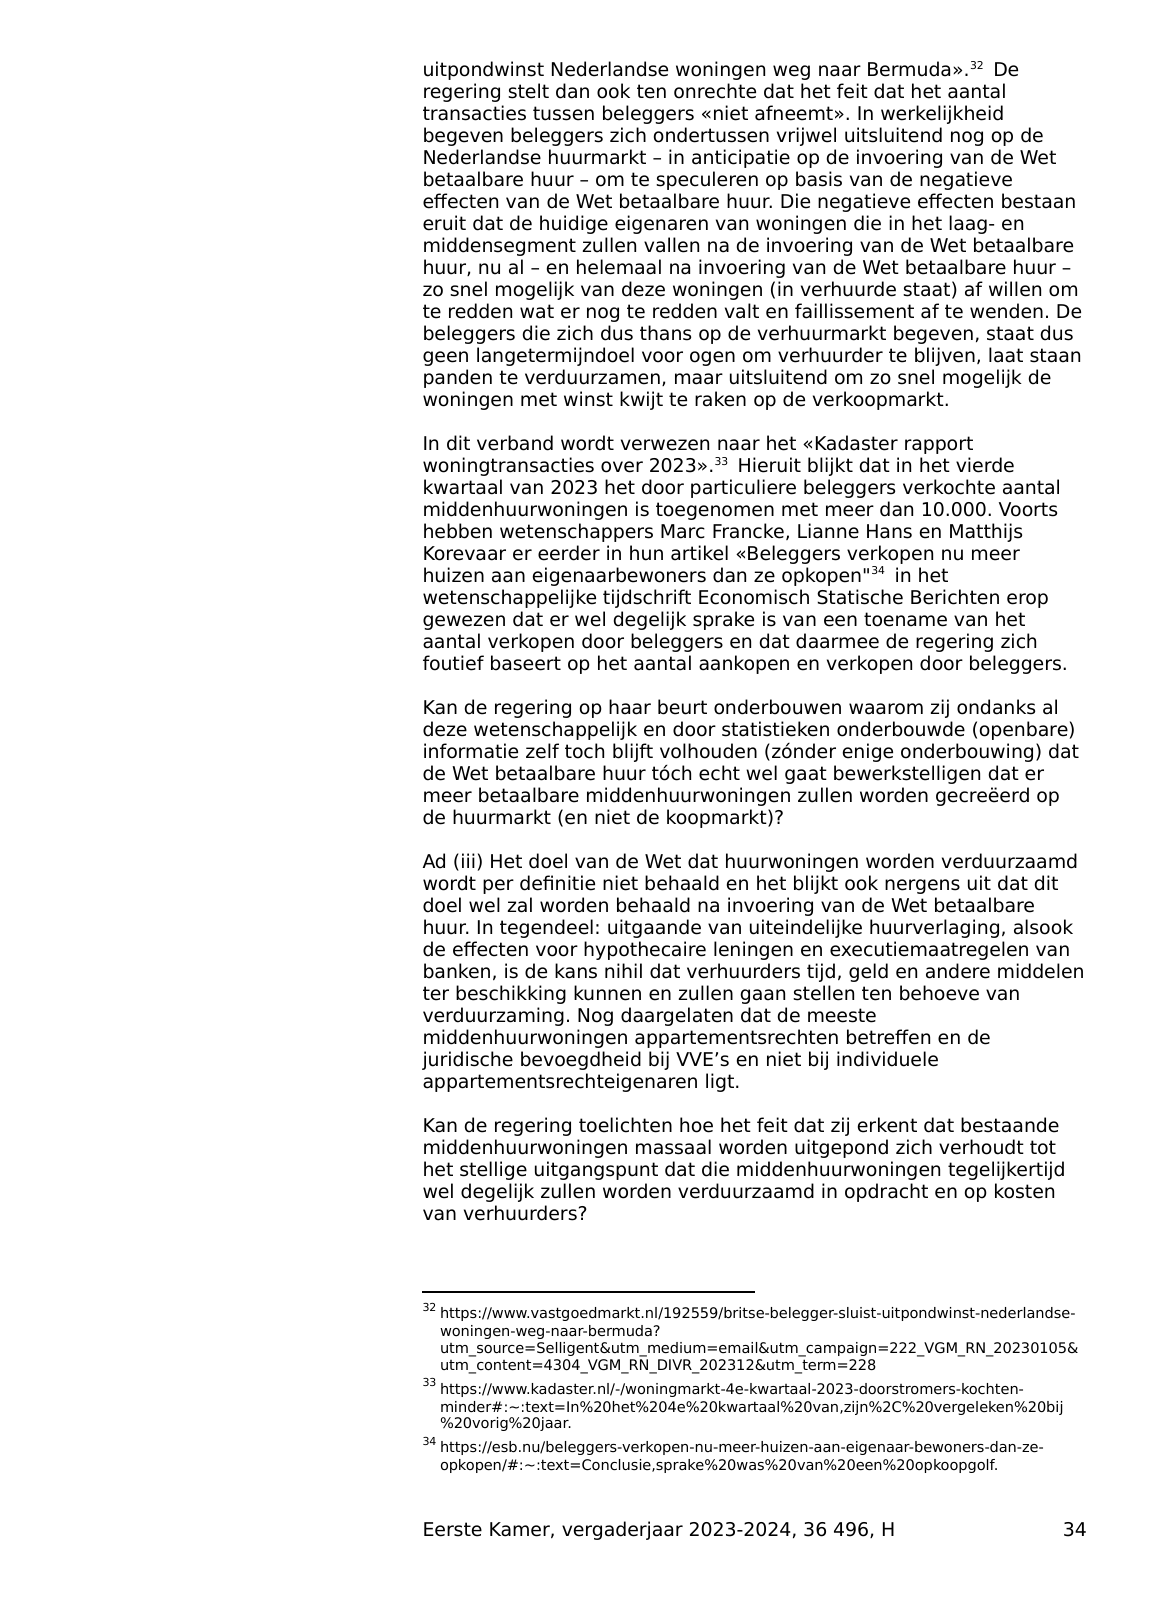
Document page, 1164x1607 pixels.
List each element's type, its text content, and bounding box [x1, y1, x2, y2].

text https://esb.nu/beleggers-verkopen-nu-meer-huizen-aan-eigenaar-bewoners-dan-ze-opkopen/#:~:text=Conclusie,sprake%20was%20van%20een%20opkoopgolf. [422, 1435, 1087, 1474]
text Kan de regering toelichten hoe het feit dat zij erkent dat bestaande middenhuurwoningen massaal worden uitgepond zich verhoudt tot het stellige uitgangspunt dat die middenhuurwoningen tegelijkertijd wel degelijk zullen worden verduurzaamd in opdracht en op kosten van verhuurders? [422, 1115, 1087, 1225]
text Kan de regering op haar beurt onderbouwen waarom zij ondanks al deze wetenschappelijk en door statistieken onderbouwde (openbare) informatie zelf toch blijft volhouden (zónder enige onderbouwing) dat de Wet betaalbare huur tóch echt wel gaat bewerkstelligen dat er meer betaalbare middenhuurwoningen zullen worden gecreëerd op de huurmarkt (en niet de koopmarkt)? [422, 697, 1087, 829]
text In dit verband wordt verwezen naar het «Kadaster rapport woningtransacties over 2023». Hieruit blijkt dat in het vierde kwartaal van 2023 het door particuliere beleggers verkochte aantal middenhuurwoningen is toegenomen met meer dan 10.000. Voorts hebben wetenschappers Marc Francke, Lianne Hans en Matthijs Korevaar er eerder in hun artikel «Beleggers verkopen nu meer huizen aan eigenaarbewoners dan ze opkopen" in het wetenschappelijke tijdschrift Economisch Statische Berichten erop gewezen dat er wel degelijk sprake is van een toename van het aantal verkopen door beleggers en dat daarmee de regering zich foutief baseert op het aantal aankopen en verkopen door beleggers. [422, 433, 1087, 675]
text uitpondwinst Nederlandse woningen weg naar Bermuda». De regering stelt dan ook ten onrechte dat het feit dat het aantal transacties tussen beleggers «niet afneemt». In werkelijkheid begeven beleggers zich ondertussen vrijwel uitsluitend nog op de Nederlandse huurmarkt – in anticipatie op de invoering van de Wet betaalbare huur – om te speculeren op basis van de negatieve effecten van de Wet betaalbare huur. Die negatieve effecten bestaan eruit dat de huidige eigenaren van woningen die in het laag- en middensegment zullen vallen na de invoering van de Wet betaalbare huur, nu al – en helemaal na invoering van de Wet betaalbare huur – zo snel mogelijk van deze woningen (in verhuurde staat) af willen om te redden wat er nog te redden valt en faillissement af te wenden. De beleggers die zich dus thans op de verhuurmarkt begeven, staat dus geen langetermijndoel voor ogen om verhuurder te blijven, laat staan panden te verduurzamen, maar uitsluitend om zo snel mogelijk de woningen met winst kwijt te raken op de verkoopmarkt. [422, 59, 1087, 411]
text https://www.vastgoedmarkt.nl/192559/britse-belegger-sluist-uitpondwinst-nederlandse-woningen-weg-naar-bermuda?utm_source=Selligent&utm_medium=email&utm_campaign=222_VGM_RN_20230105&utm_content=4304_VGM_RN_DIVR_202312&utm_term=228 [422, 1301, 1087, 1374]
text Ad (iii) Het doel van de Wet dat huurwoningen worden verduurzaamd wordt per definitie niet behaald en het blijkt ook nergens uit dat dit doel wel zal worden behaald na invoering van de Wet betaalbare huur. In tegendeel: uitgaande van uiteindelijke huurverlaging, alsook de effecten voor hypothecaire leningen en executiemaatregelen van banken, is de kans nihil dat verhuurders tijd, geld en andere middelen ter beschikking kunnen en zullen gaan stellen ten behoeve van verduurzaming. Nog daargelaten dat de meeste middenhuurwoningen appartementsrechten betreffen en de juridische bevoegdheid bij VVE’s en niet bij individuele appartementsrechteigenaren ligt. [422, 851, 1087, 1093]
text https://www.kadaster.nl/-/woningmarkt-4e-kwartaal-2023-doorstromers-kochten-minder#:~:text=In%20het%204e%20kwartaal%20van,zijn%2C%20vergeleken%20bij%20vorig%20jaar. [422, 1377, 1087, 1432]
